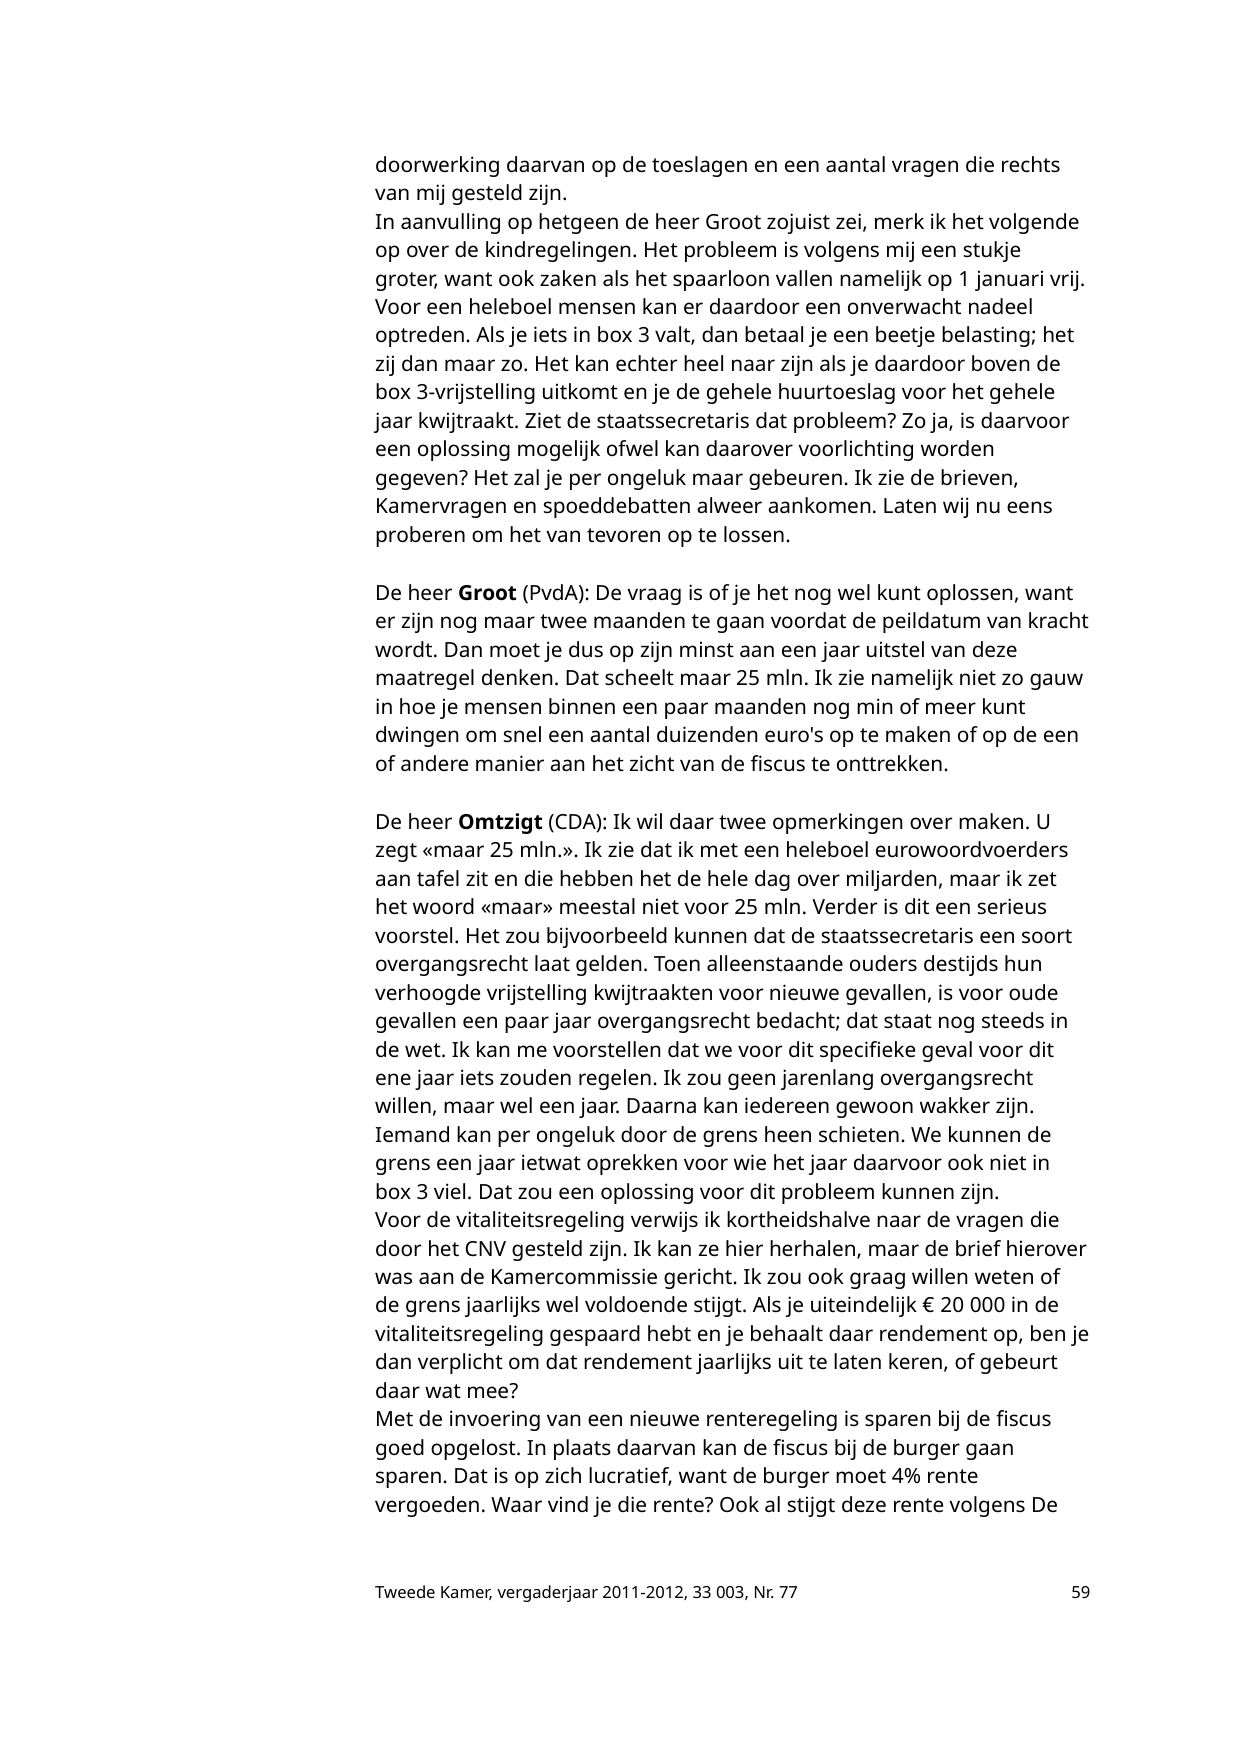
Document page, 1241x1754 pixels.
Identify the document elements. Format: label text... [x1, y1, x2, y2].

text doorwerking daarvan op de toeslagen en een aantal vragen die rechts van mij gesteld zijn. [375, 150, 1090, 207]
text In aanvulling op hetgeen de heer Groot zojuist zei, merk ik het volgende op over de kindregelingen. Het probleem is volgens mij een stukje groter, want ook zaken als het spaarloon vallen namelijk op 1 januari vrij. Voor een heleboel mensen kan er daardoor een onverwacht nadeel optreden. Als je iets in box 3 valt, dan betaal je een beetje belasting; het zij dan maar zo. Het kan echter heel naar zijn als je daardoor boven de box 3-vrijstelling uitkomt en je de gehele huurtoeslag voor het gehele jaar kwijtraakt. Ziet de staatssecretaris dat probleem? Zo ja, is daarvoor een oplossing mogelijk ofwel kan daarover voorlichting worden gegeven? Het zal je per ongeluk maar gebeuren. Ik zie de brieven, Kamervragen en spoeddebatten alweer aankomen. Laten wij nu eens proberen om het van tevoren op te lossen. [375, 207, 1090, 548]
text Met de invoering van een nieuwe renteregeling is sparen bij de fiscus goed opgelost. In plaats daarvan kan de fiscus bij de burger gaan sparen. Dat is op zich lucratief, want de burger moet 4% rente vergoeden. Waar vind je die rente? Ook al stijgt deze rente volgens De [375, 1404, 1090, 1518]
text De heer Groot (PvdA): De vraag is of je het nog wel kunt oplossen, want er zijn nog maar twee maanden te gaan voordat de peildatum van kracht wordt. Dan moet je dus op zijn minst aan een jaar uitstel van deze maatregel denken. Dat scheelt maar 25 mln. Ik zie namelijk niet zo gauw in hoe je mensen binnen een paar maanden nog min of meer kunt dwingen om snel een aantal duizenden euro's op te maken of op de een of andere manier aan het zicht van de fiscus te onttrekken. [375, 578, 1090, 777]
text Voor de vitaliteitsregeling verwijs ik kortheidshalve naar de vragen die door het CNV gesteld zijn. Ik kan ze hier herhalen, maar de brief hierover was aan de Kamercommissie gericht. Ik zou ook graag willen weten of de grens jaarlijks wel voldoende stijgt. Als je uiteindelijk € 20 000 in de vitaliteitsregeling gespaard hebt en je behaalt daar rendement op, ben je dan verplicht om dat rendement jaarlijks uit te laten keren, of gebeurt daar wat mee? [375, 1205, 1090, 1404]
text De heer Omtzigt (CDA): Ik wil daar twee opmerkingen over maken. U zegt «maar 25 mln.». Ik zie dat ik met een heleboel eurowoordvoerders aan tafel zit en die hebben het de hele dag over miljarden, maar ik zet het woord «maar» meestal niet voor 25 mln. Verder is dit een serieus voorstel. Het zou bijvoorbeeld kunnen dat de staatssecretaris een soort overgangsrecht laat gelden. Toen alleenstaande ouders destijds hun verhoogde vrijstelling kwijtraakten voor nieuwe gevallen, is voor oude gevallen een paar jaar overgangsrecht bedacht; dat staat nog steeds in de wet. Ik kan me voorstellen dat we voor dit specifieke geval voor dit ene jaar iets zouden regelen. Ik zou geen jarenlang overgangsrecht willen, maar wel een jaar. Daarna kan iedereen gewoon wakker zijn. Iemand kan per ongeluk door de grens heen schieten. We kunnen de grens een jaar ietwat oprekken voor wie het jaar daarvoor ook niet in box 3 viel. Dat zou een oplossing voor dit probleem kunnen zijn. [375, 807, 1090, 1205]
